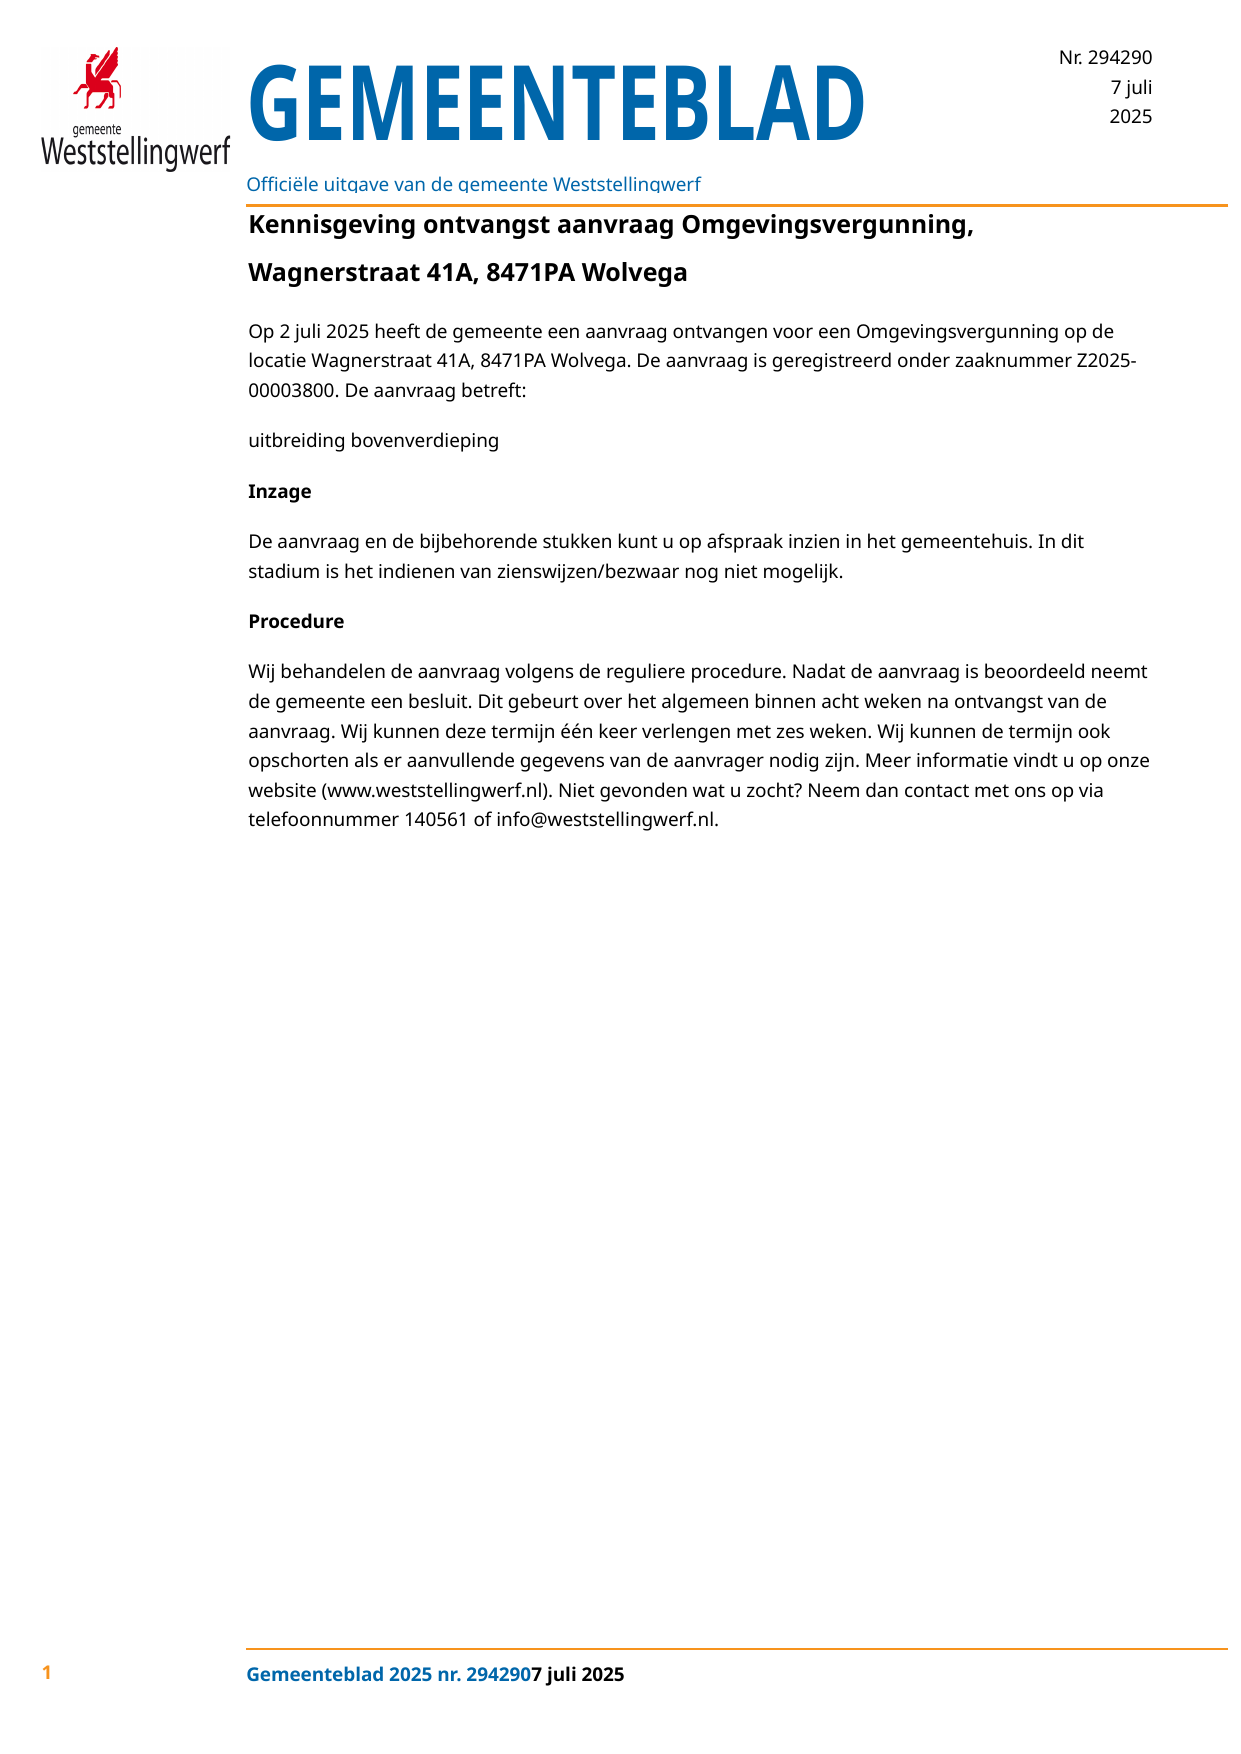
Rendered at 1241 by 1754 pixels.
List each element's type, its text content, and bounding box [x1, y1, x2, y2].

text Wij behandelen de aanvraag volgens de reguliere procedure. Nadat de aanvraag is beoordeeld neemt de gemeente een besluit. Dit gebeurt over het algemeen binnen acht weken na ontvangst van de aanvraag. Wij kunnen deze termijn één keer verlengen met zes weken. Wij kunnen de termijn ook opschorten als er aanvullende gegevens van de aanvrager nodig zijn. Meer informatie vindt u op onze website (www.weststellingwerf.nl). Niet gevonden wat u zocht? Neem dan contact met ons op via telefoonnummer 140561 of info@weststellingwerf.nl. [248, 659, 1152, 832]
text Kennisgeving ontvangst aanvraag Omgevingsvergunning, Wagnerstraat 41A, 8471PA Wolvega [248, 207, 1152, 288]
text Op 2 juli 2025 heeft de gemeente een aanvraag ontvangen voor een Omgevingsvergunning op de locatie Wagnerstraat 41A, 8471PA Wolvega. De aanvraag is geregistreerd onder zaaknummer Z2025-00003800. De aanvraag betreft: [248, 318, 1152, 403]
text Inzage [248, 478, 1152, 504]
picture [41, 47, 231, 172]
text De aanvraag en de bijbehorende stukken kunt u op afspraak inzien in het gemeentehuis. In dit stadium is het indienen van zienswijzen/bezwaar nog niet mogelijk. [248, 528, 1152, 584]
text Procedure [248, 608, 1152, 634]
text uitbreiding bovenverdieping [248, 427, 1152, 453]
